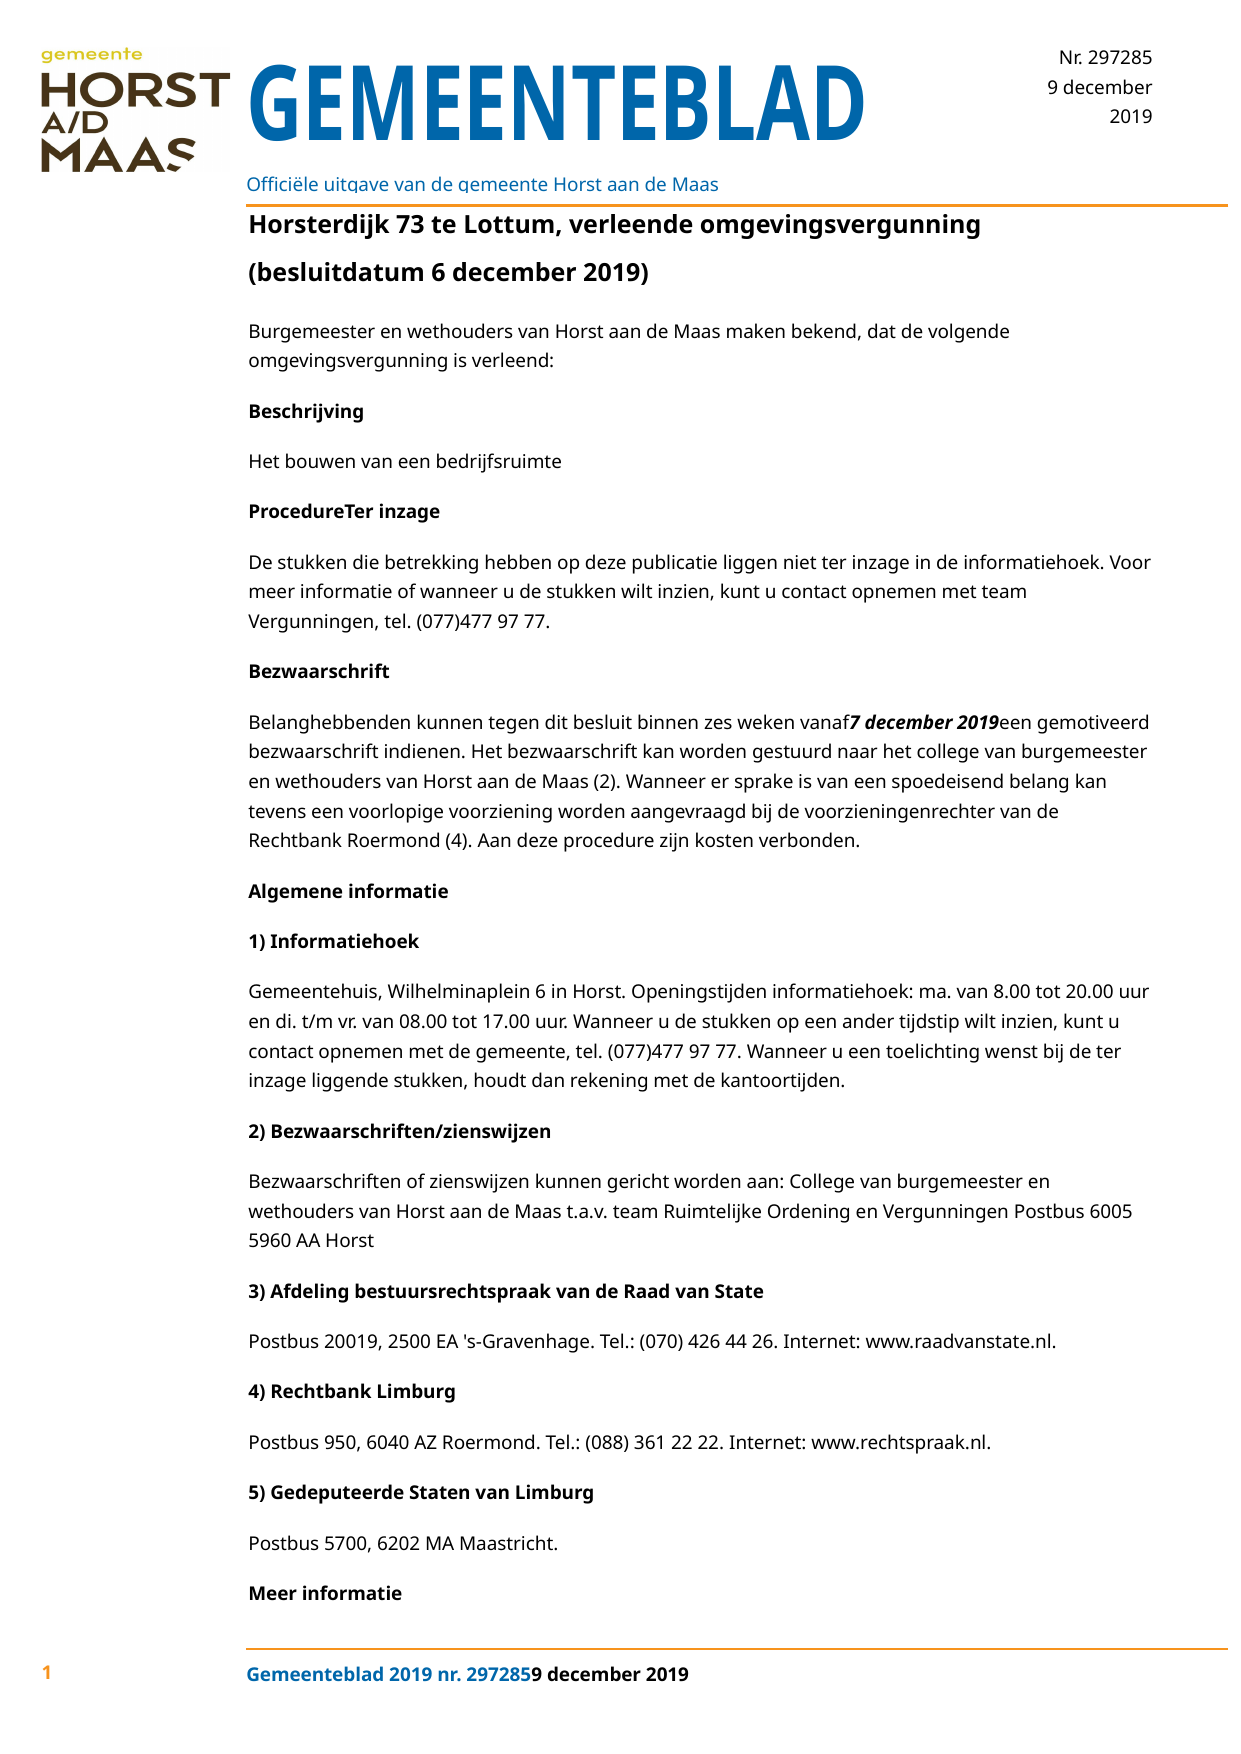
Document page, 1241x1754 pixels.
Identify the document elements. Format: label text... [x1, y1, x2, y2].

text Algemene informatie [248, 878, 1152, 904]
text Postbus 950, 6040 AZ Roermond. Tel.: (088) 361 22 22. Internet: www.rechtspraak.nl. [248, 1429, 1152, 1455]
text 3) Afdeling bestuursrechtspraak van de Raad van State [248, 1278, 1152, 1304]
text Postbus 5700, 6202 MA Maastricht. [248, 1530, 1152, 1556]
text Burgemeester en wethouders van Horst aan de Maas maken bekend, dat de volgende omgevingsvergunning is verleend: [248, 318, 1152, 373]
text De stukken die betrekking hebben op deze publicatie liggen niet ter inzage in de informatiehoek. Voor meer informatie of wanneer u de stukken wilt inzien, kunt u contact opnemen met team Vergunningen, tel. (077)477 97 77. [248, 549, 1152, 634]
text ProcedureTer inzage [248, 499, 1152, 524]
text Belanghebbenden kunnen tegen dit besluit binnen zes weken vanaf7 december 2019een gemotiveerd bezwaarschrift indienen. Het bezwaarschrift kan worden gestuurd naar het college van burgemeester en wethouders van Horst aan de Maas (2). Wanneer er sprake is van een spoedeisend belang kan tevens een voorlopige voorziening worden aangevraagd bij de voorzieningenrechter van de Rechtbank Roermond (4). Aan deze procedure zijn kosten verbonden. [248, 709, 1152, 853]
text 2) Bezwaarschriften/zienswijzen [248, 1118, 1152, 1144]
text Beschrijving [248, 398, 1152, 424]
text Meer informatie [248, 1580, 1152, 1606]
text Bezwaarschrift [248, 659, 1152, 684]
text 1) Informatiehoek [248, 928, 1152, 954]
text Het bouwen van een bedrijfsruimte [248, 448, 1152, 474]
text Horsterdijk 73 te Lottum, verleende omgevingsvergunning (besluitdatum 6 december 2019) [248, 207, 1152, 288]
text 5) Gedeputeerde Staten van Limburg [248, 1479, 1152, 1505]
text 4) Rechtbank Limburg [248, 1379, 1152, 1404]
text Gemeentehuis, Wilhelminaplein 6 in Horst. Openingstijden informatiehoek: ma. van 8.00 tot 20.00 uur en di. t/m vr. van 08.00 tot 17.00 uur. Wanneer u de stukken op een ander tijdstip wilt inzien, kunt u contact opnemen met de gemeente, tel. (077)477 97 77. Wanneer u een toelichting wenst bij de ter inzage liggende stukken, houdt dan rekening met de kantoortijden. [248, 979, 1152, 1093]
picture [41, 47, 231, 172]
text Postbus 20019, 2500 EA 's-Gravenhage. Tel.: (070) 426 44 26. Internet: www.raadvanstate.nl. [248, 1328, 1152, 1354]
text Bezwaarschriften of zienswijzen kunnen gericht worden aan: College van burgemeester en wethouders van Horst aan de Maas t.a.v. team Ruimtelijke Ordening en Vergunningen Postbus 6005 5960 AA Horst [248, 1168, 1152, 1253]
